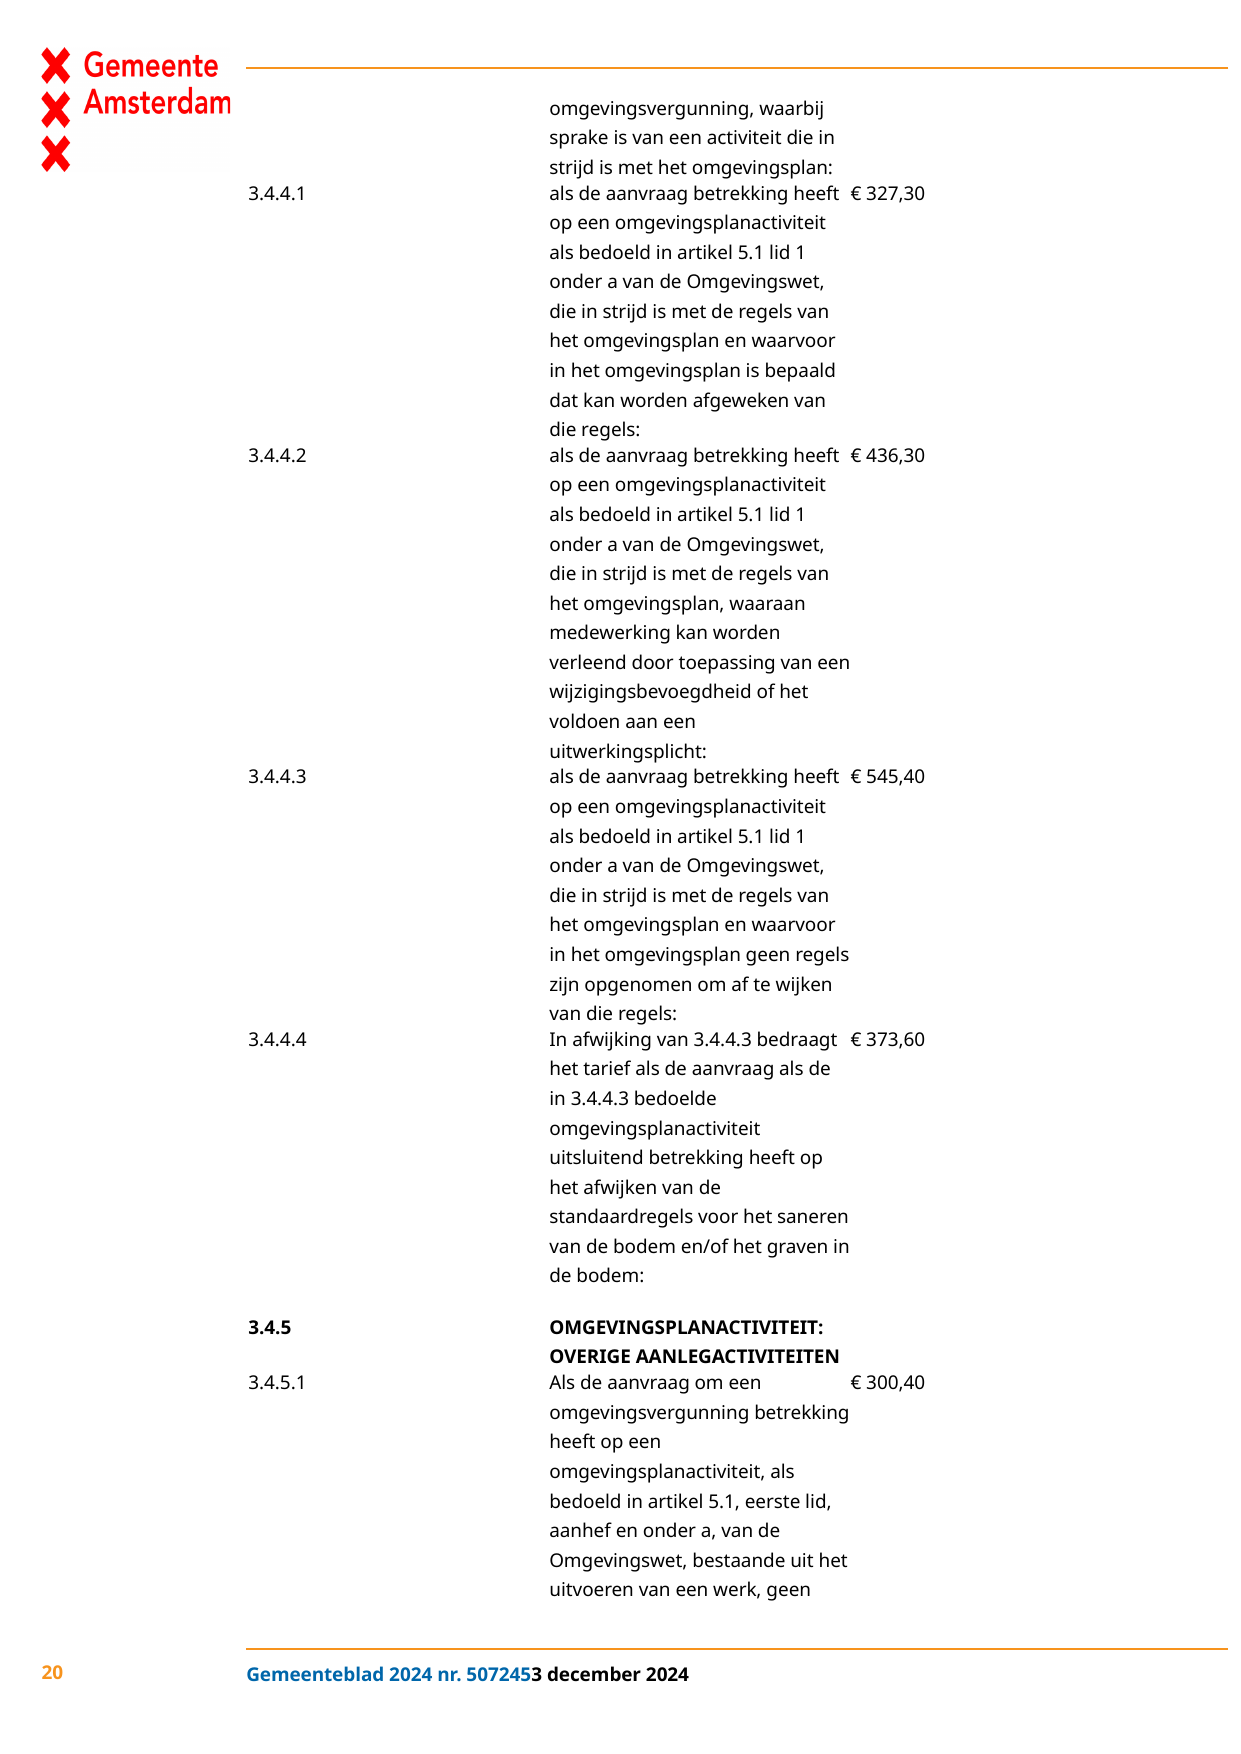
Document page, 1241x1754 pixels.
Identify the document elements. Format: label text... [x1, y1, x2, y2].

table_cell 3.4.4.3 [248, 764, 549, 1026]
table_cell 3.4.5 [248, 1314, 549, 1369]
table_cell OMGEVINGSPLANACTIVITEIT: OVERIGE AANLEGACTIVITEITEN [549, 1314, 850, 1369]
table_cell [549, 1289, 850, 1314]
table_cell € 436,30 [850, 442, 1152, 764]
table_cell als de aanvraag betrekking heeft op een omgevingsplanactiviteit als bedoeld in artikel 5.1 lid 1 onder a van de Omgevingswet, die in strijd is met de regels van het omgevingsplan en waarvoor in het omgevingsplan is bepaald dat kan worden afgeweken van die regels: [549, 180, 850, 442]
table_cell In afwijking van 3.4.4.3 bedraagt het tarief als de aanvraag als de in 3.4.4.3 bedoelde omgevingsplanactiviteit uitsluitend betrekking heeft op het afwijken van de standaardregels voor het saneren van de bodem en/of het graven in de bodem: [549, 1026, 850, 1288]
table_cell [850, 1314, 1152, 1369]
table_cell € 373,60 [850, 1026, 1152, 1288]
table_cell [850, 1289, 1152, 1314]
table_cell 3.4.5.1 [248, 1370, 549, 1602]
table_cell € 545,40 [850, 764, 1152, 1026]
table_cell [248, 95, 549, 180]
table_cell € 327,30 [850, 180, 1152, 442]
table_cell omgevingsvergunning, waarbij sprake is van een activiteit die in strijd is met het omgevingsplan: [549, 95, 850, 180]
table_cell 3.4.4.1 [248, 180, 549, 442]
table_cell [248, 1289, 549, 1314]
table_cell € 300,40 [850, 1370, 1152, 1602]
table_cell als de aanvraag betrekking heeft op een omgevingsplanactiviteit als bedoeld in artikel 5.1 lid 1 onder a van de Omgevingswet, die in strijd is met de regels van het omgevingsplan, waaraan medewerking kan worden verleend door toepassing van een wijzigingsbevoegdheid of het voldoen aan een uitwerkingsplicht: [549, 442, 850, 764]
table_cell als de aanvraag betrekking heeft op een omgevingsplanactiviteit als bedoeld in artikel 5.1 lid 1 onder a van de Omgevingswet, die in strijd is met de regels van het omgevingsplan en waarvoor in het omgevingsplan geen regels zijn opgenomen om af te wijken van die regels: [549, 764, 850, 1026]
picture [41, 47, 231, 172]
table_cell Als de aanvraag om een omgevingsvergunning betrekking heeft op een omgevingsplanactiviteit, als bedoeld in artikel 5.1, eerste lid, aanhef en onder a, van de Omgevingswet, bestaande uit het uitvoeren van een werk, geen [549, 1370, 850, 1602]
table_cell [850, 95, 1152, 180]
table_cell 3.4.4.2 [248, 442, 549, 764]
table_cell 3.4.4.4 [248, 1026, 549, 1288]
